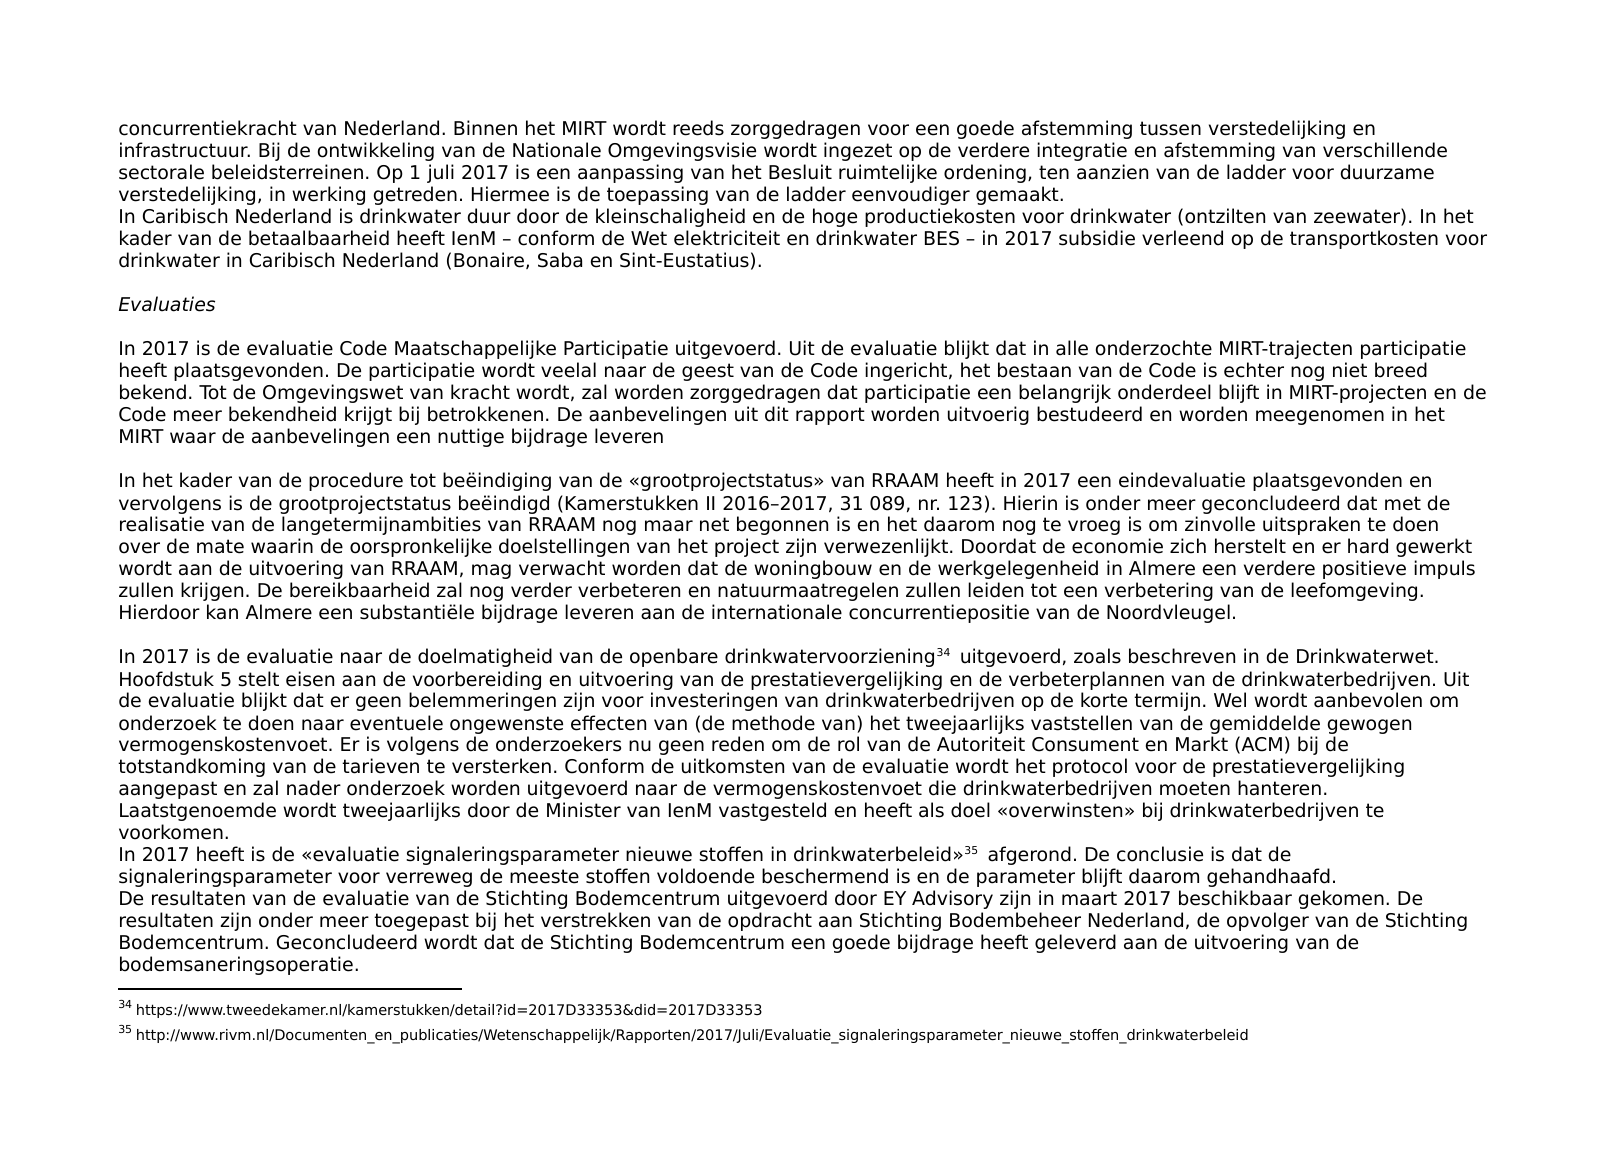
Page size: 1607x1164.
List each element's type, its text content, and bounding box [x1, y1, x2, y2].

text http://www.rivm.nl/Documenten_en_publicaties/Wetenschappelijk/Rapporten/2017/Juli/Evaluatie_signaleringsparameter_nieuwe_stoffen_drinkwaterbeleid [118, 1023, 1488, 1045]
subtitle Evaluaties [118, 294, 1488, 316]
text In 2017 is de evaluatie Code Maatschappelijke Participatie uitgevoerd. Uit de evaluatie blijkt dat in alle onderzochte MIRT-trajecten participatie heeft plaatsgevonden. De participatie wordt veelal naar de geest van de Code ingericht, het bestaan van de Code is echter nog niet breed bekend. Tot de Omgevingswet van kracht wordt, zal worden zorggedragen dat participatie een belangrijk onderdeel blijft in MIRT-projecten en de Code meer bekendheid krijgt bij betrokkenen. De aanbevelingen uit dit rapport worden uitvoerig bestudeerd en worden meegenomen in het MIRT waar de aanbevelingen een nuttige bijdrage leveren [118, 338, 1488, 448]
text https://www.tweedekamer.nl/kamerstukken/detail?id=2017D33353&did=2017D33353 [118, 998, 1488, 1020]
text concurrentiekracht van Nederland. Binnen het MIRT wordt reeds zorggedragen voor een goede afstemming tussen verstedelijking en infrastructuur. Bij de ontwikkeling van de Nationale Omgevingsvisie wordt ingezet op de verdere integratie en afstemming van verschillende sectorale beleidsterreinen. Op 1 juli 2017 is een aanpassing van het Besluit ruimtelijke ordening, ten aanzien van de ladder voor duurzame verstedelijking, in werking getreden. Hiermee is de toepassing van de ladder eenvoudiger gemaakt. [118, 118, 1488, 206]
text In 2017 heeft is de «evaluatie signaleringsparameter nieuwe stoffen in drinkwaterbeleid» afgerond. De conclusie is dat de signaleringsparameter voor verreweg de meeste stoffen voldoende beschermend is en de parameter blijft daarom gehandhaafd. [118, 844, 1488, 888]
text In het kader van de procedure tot beëindiging van de «grootprojectstatus» van RRAAM heeft in 2017 een eindevaluatie plaatsgevonden en vervolgens is de grootprojectstatus beëindigd (Kamerstukken II 2016–2017, 31 089, nr. 123). Hierin is onder meer geconcludeerd dat met de realisatie van de langetermijnambities van RRAAM nog maar net begonnen is en het daarom nog te vroeg is om zinvolle uitspraken te doen over de mate waarin de oorspronkelijke doelstellingen van het project zijn verwezenlijkt. Doordat de economie zich herstelt en er hard gewerkt wordt aan de uitvoering van RRAAM, mag verwacht worden dat de woningbouw en de werkgelegenheid in Almere een verdere positieve impuls zullen krijgen. De bereikbaarheid zal nog verder verbeteren en natuurmaatregelen zullen leiden tot een verbetering van de leefomgeving. Hierdoor kan Almere een substantiële bijdrage leveren aan de internationale concurrentiepositie van de Noordvleugel. [118, 470, 1488, 624]
text De resultaten van de evaluatie van de Stichting Bodemcentrum uitgevoerd door EY Advisory zijn in maart 2017 beschikbaar gekomen. De resultaten zijn onder meer toegepast bij het verstrekken van de opdracht aan Stichting Bodembeheer Nederland, de opvolger van de Stichting Bodemcentrum. Geconcludeerd wordt dat de Stichting Bodemcentrum een goede bijdrage heeft geleverd aan de uitvoering van de bodemsaneringsoperatie. [118, 888, 1488, 976]
text In Caribisch Nederland is drinkwater duur door de kleinschaligheid en de hoge productiekosten voor drinkwater (ontzilten van zeewater). In het kader van de betaalbaarheid heeft IenM – conform de Wet elektriciteit en drinkwater BES – in 2017 subsidie verleend op de transportkosten voor drinkwater in Caribisch Nederland (Bonaire, Saba en Sint-Eustatius). [118, 206, 1488, 272]
text In 2017 is de evaluatie naar de doelmatigheid van de openbare drinkwatervoorziening uitgevoerd, zoals beschreven in de Drinkwaterwet. Hoofdstuk 5 stelt eisen aan de voorbereiding en uitvoering van de prestatievergelijking en de verbeterplannen van de drinkwaterbedrijven. Uit de evaluatie blijkt dat er geen belemmeringen zijn voor investeringen van drinkwaterbedrijven op de korte termijn. Wel wordt aanbevolen om onderzoek te doen naar eventuele ongewenste effecten van (de methode van) het tweejaarlijks vaststellen van de gemiddelde gewogen vermogenskostenvoet. Er is volgens de onderzoekers nu geen reden om de rol van de Autoriteit Consument en Markt (ACM) bij de totstandkoming van de tarieven te versterken. Conform de uitkomsten van de evaluatie wordt het protocol voor de prestatievergelijking aangepast en zal nader onderzoek worden uitgevoerd naar de vermogenskostenvoet die drinkwaterbedrijven moeten hanteren. Laatstgenoemde wordt tweejaarlijks door de Minister van IenM vastgesteld en heeft als doel «overwinsten» bij drinkwaterbedrijven te voorkomen. [118, 646, 1488, 844]
